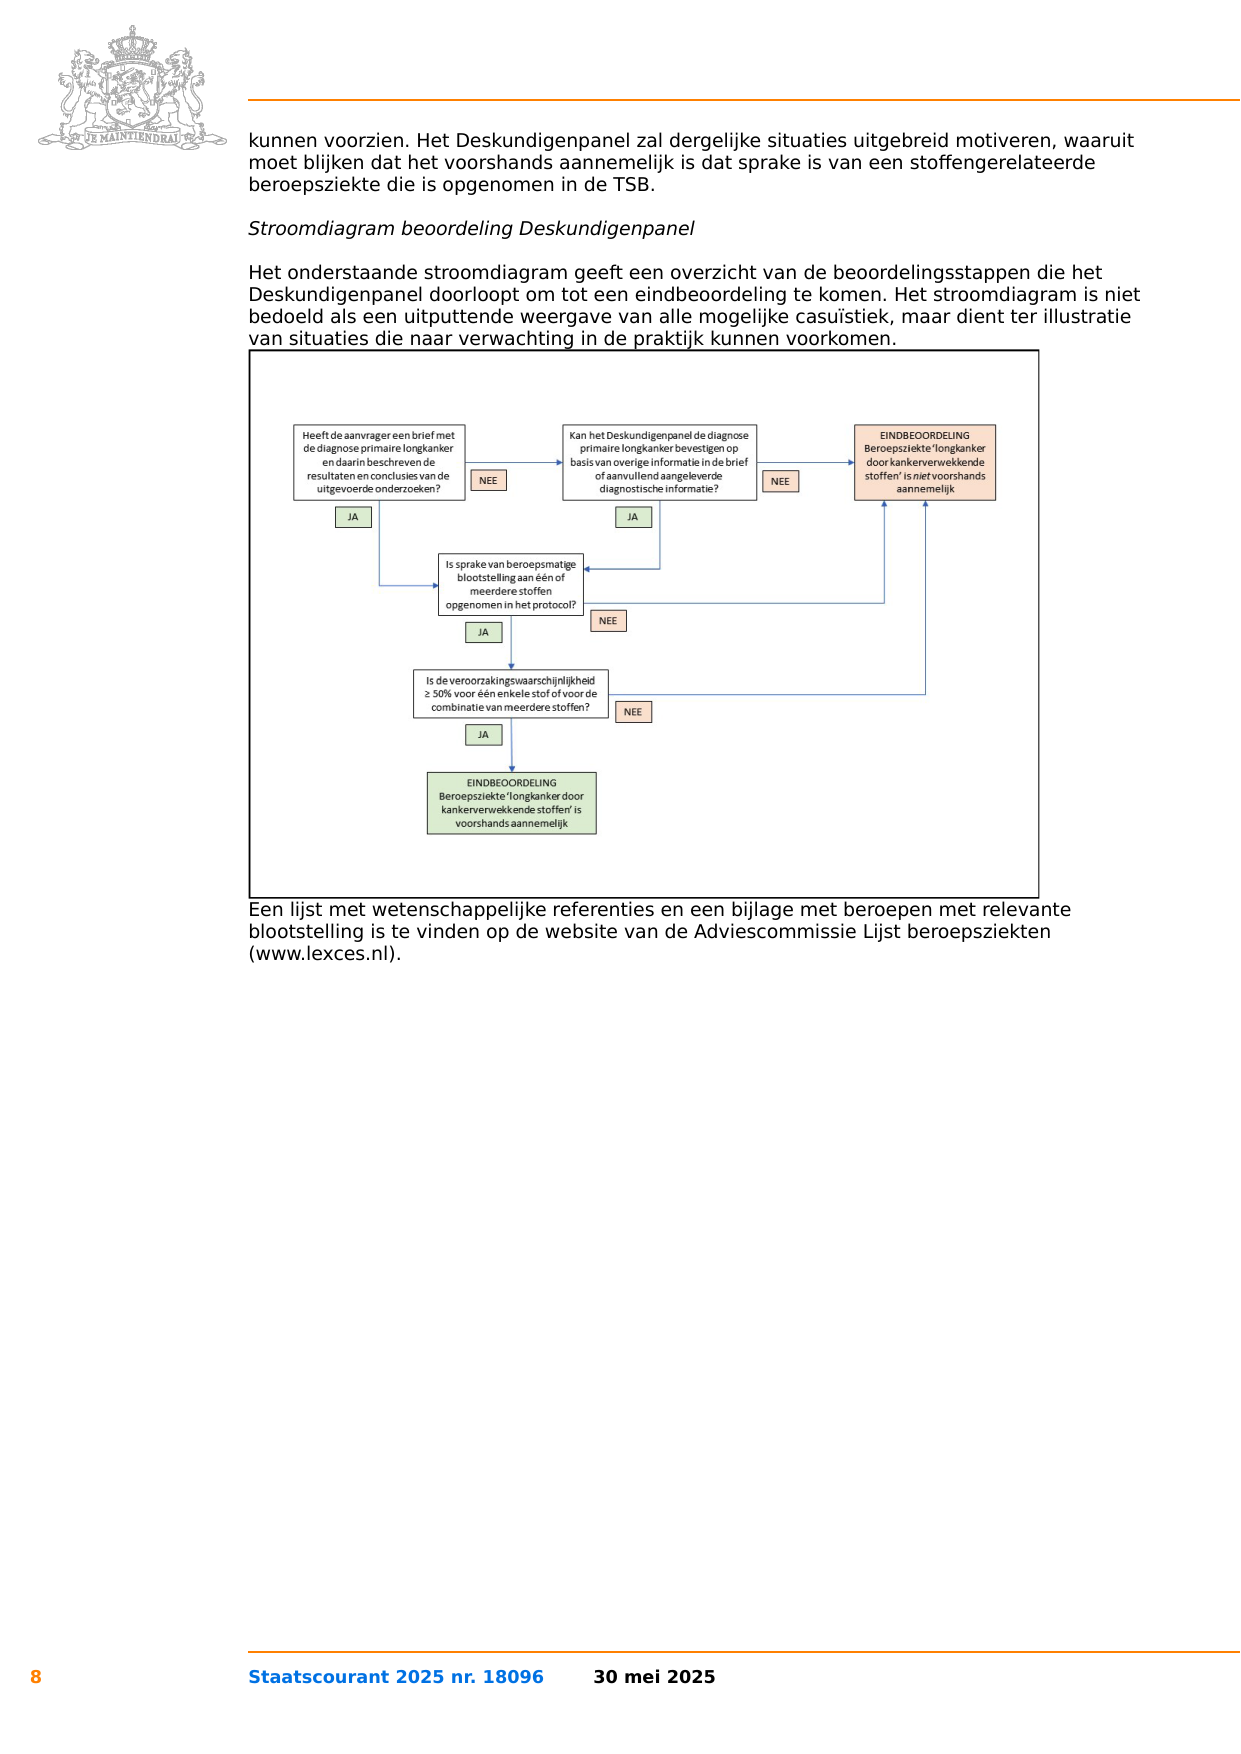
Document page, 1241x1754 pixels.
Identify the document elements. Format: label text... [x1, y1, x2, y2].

picture [38, 25, 227, 150]
subtitle Stroomdiagram beoordeling Deskundigenpanel [248, 218, 1163, 240]
text kunnen voorzien. Het Deskundigenpanel zal dergelijke situaties uitgebreid motiveren, waaruit moet blijken dat het voorshands aannemelijk is dat sprake is van een stoffengerelateerde beroepsziekte die is opgenomen in de TSB. [248, 130, 1163, 196]
text Een lijst met wetenschappelijke referenties en een bijlage met beroepen met relevante blootstelling is te vinden op de website van de Adviescommissie Lijst beroepsziekten (www.lexces.nl). [248, 899, 1163, 964]
picture [248, 349, 1040, 899]
text Het onderstaande stroomdiagram geeft een overzicht van de beoordelingsstappen die het Deskundigenpanel doorloopt om tot een eindbeoordeling te komen. Het stroomdiagram is niet bedoeld als een uitputtende weergave van alle mogelijke casuïstiek, maar dient ter illustratie van situaties die naar verwachting in de praktijk kunnen voorkomen. [248, 262, 1163, 899]
